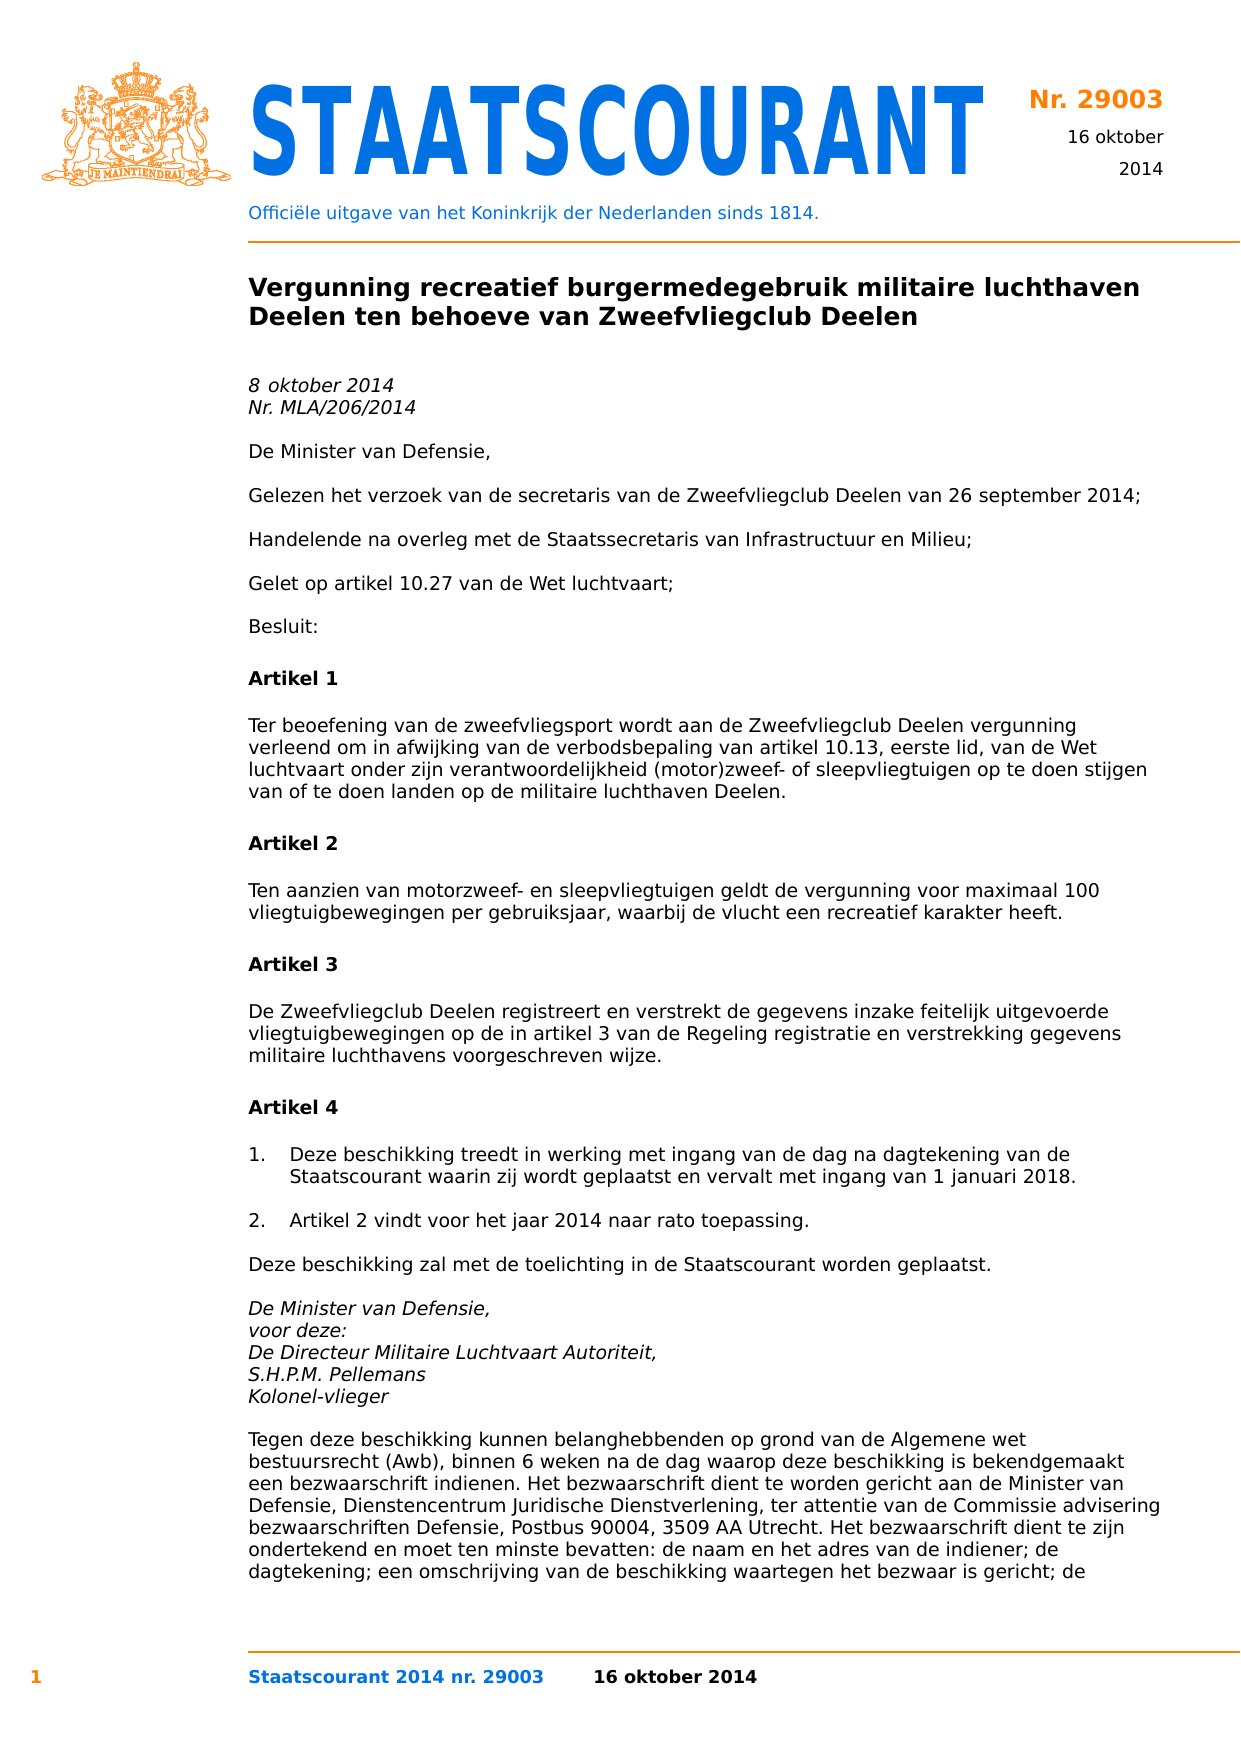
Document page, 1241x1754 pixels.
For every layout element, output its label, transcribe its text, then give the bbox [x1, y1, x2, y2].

subtitle Artikel 4 [248, 1097, 1163, 1119]
text 2. Artikel 2 vindt voor het jaar 2014 naar rato toepassing. [248, 1210, 1163, 1232]
table_header [25, 62, 248, 241]
subtitle Artikel 1 [248, 668, 1163, 690]
text Gelezen het verzoek van de secretaris van de Zweefvliegclub Deelen van 26 september 2014; [248, 485, 1163, 507]
text De Minister van Defensie, voor deze: De Directeur Militaire Luchtvaart Autoriteit, S.H.P.M. Pellemans Kolonel-vlieger [248, 1298, 1163, 1407]
text De Minister van Defensie, [248, 441, 1163, 463]
text Nr. MLA/206/2014 [248, 397, 1163, 419]
table_cell 16 oktober [998, 121, 1240, 153]
text Tegen deze beschikking kunnen belanghebbenden op grond van de Algemene wet bestuursrecht (Awb), binnen 6 weken na de dag waarop deze beschikking is bekendgemaakt een bezwaarschrift indienen. Het bezwaarschrift dient te worden gericht aan de Minister van Defensie, Dienstencentrum Juridische Dienstverlening, ter attentie van de Commissie advisering bezwaarschriften Defensie, Postbus 90004, 3509 AA Utrecht. Het bezwaarschrift dient te zijn ondertekend en moet ten minste bevatten: de naam en het adres van de indiener; de dagtekening; een omschrijving van de beschikking waartegen het bezwaar is gericht; de [248, 1429, 1163, 1583]
text 8 oktober 2014 [248, 375, 1163, 397]
subtitle Vergunning recreatief burgermedegebruik militaire luchthaven Deelen ten behoeve van Zweefvliegclub Deelen [248, 273, 1163, 331]
table_cell Officiële uitgave van het Koninkrijk der Nederlanden sinds 1814. [248, 203, 1240, 241]
subtitle Artikel 3 [248, 954, 1163, 976]
table_cell 2014 [998, 153, 1240, 203]
text 1. Deze beschikking treedt in werking met ingang van de dag na dagtekening van de Staatscourant waarin zij wordt geplaatst en vervalt met ingang van 1 januari 2018. [248, 1144, 1163, 1188]
subtitle Artikel 2 [248, 833, 1163, 855]
text Ter beoefening van de zweefvliegsport wordt aan de Zweefvliegclub Deelen vergunning verleend om in afwijking van de verbodsbepaling van artikel 10.13, eerste lid, van de Wet luchtvaart onder zijn verantwoordelijkheid (motor)zweef- of sleepvliegtuigen op te doen stijgen van of te doen landen op de militaire luchthaven Deelen. [248, 715, 1163, 803]
text Handelende na overleg met de Staatssecretaris van Infrastructuur en Milieu; [248, 529, 1163, 551]
text De Zweefvliegclub Deelen registreert en verstrekt de gegevens inzake feitelijk uitgevoerde vliegtuigbewegingen op de in artikel 3 van de Regeling registratie en verstrekking gegevens militaire luchthavens voorgeschreven wijze. [248, 1001, 1163, 1067]
text Besluit: [248, 616, 1163, 638]
text Ten aanzien van motorzweef- en sleepvliegtuigen geldt de vergunning voor maximaal 100 vliegtuigbewegingen per gebruiksjaar, waarbij de vlucht een recreatief karakter heeft. [248, 880, 1163, 924]
table_header STAATSCOURANT [248, 62, 998, 203]
text Gelet op artikel 10.27 van de Wet luchtvaart; [248, 572, 1163, 594]
table_header Nr. 29003 [998, 62, 1240, 121]
picture [41, 62, 231, 186]
text Deze beschikking zal met de toelichting in de Staatscourant worden geplaatst. [248, 1254, 1163, 1276]
